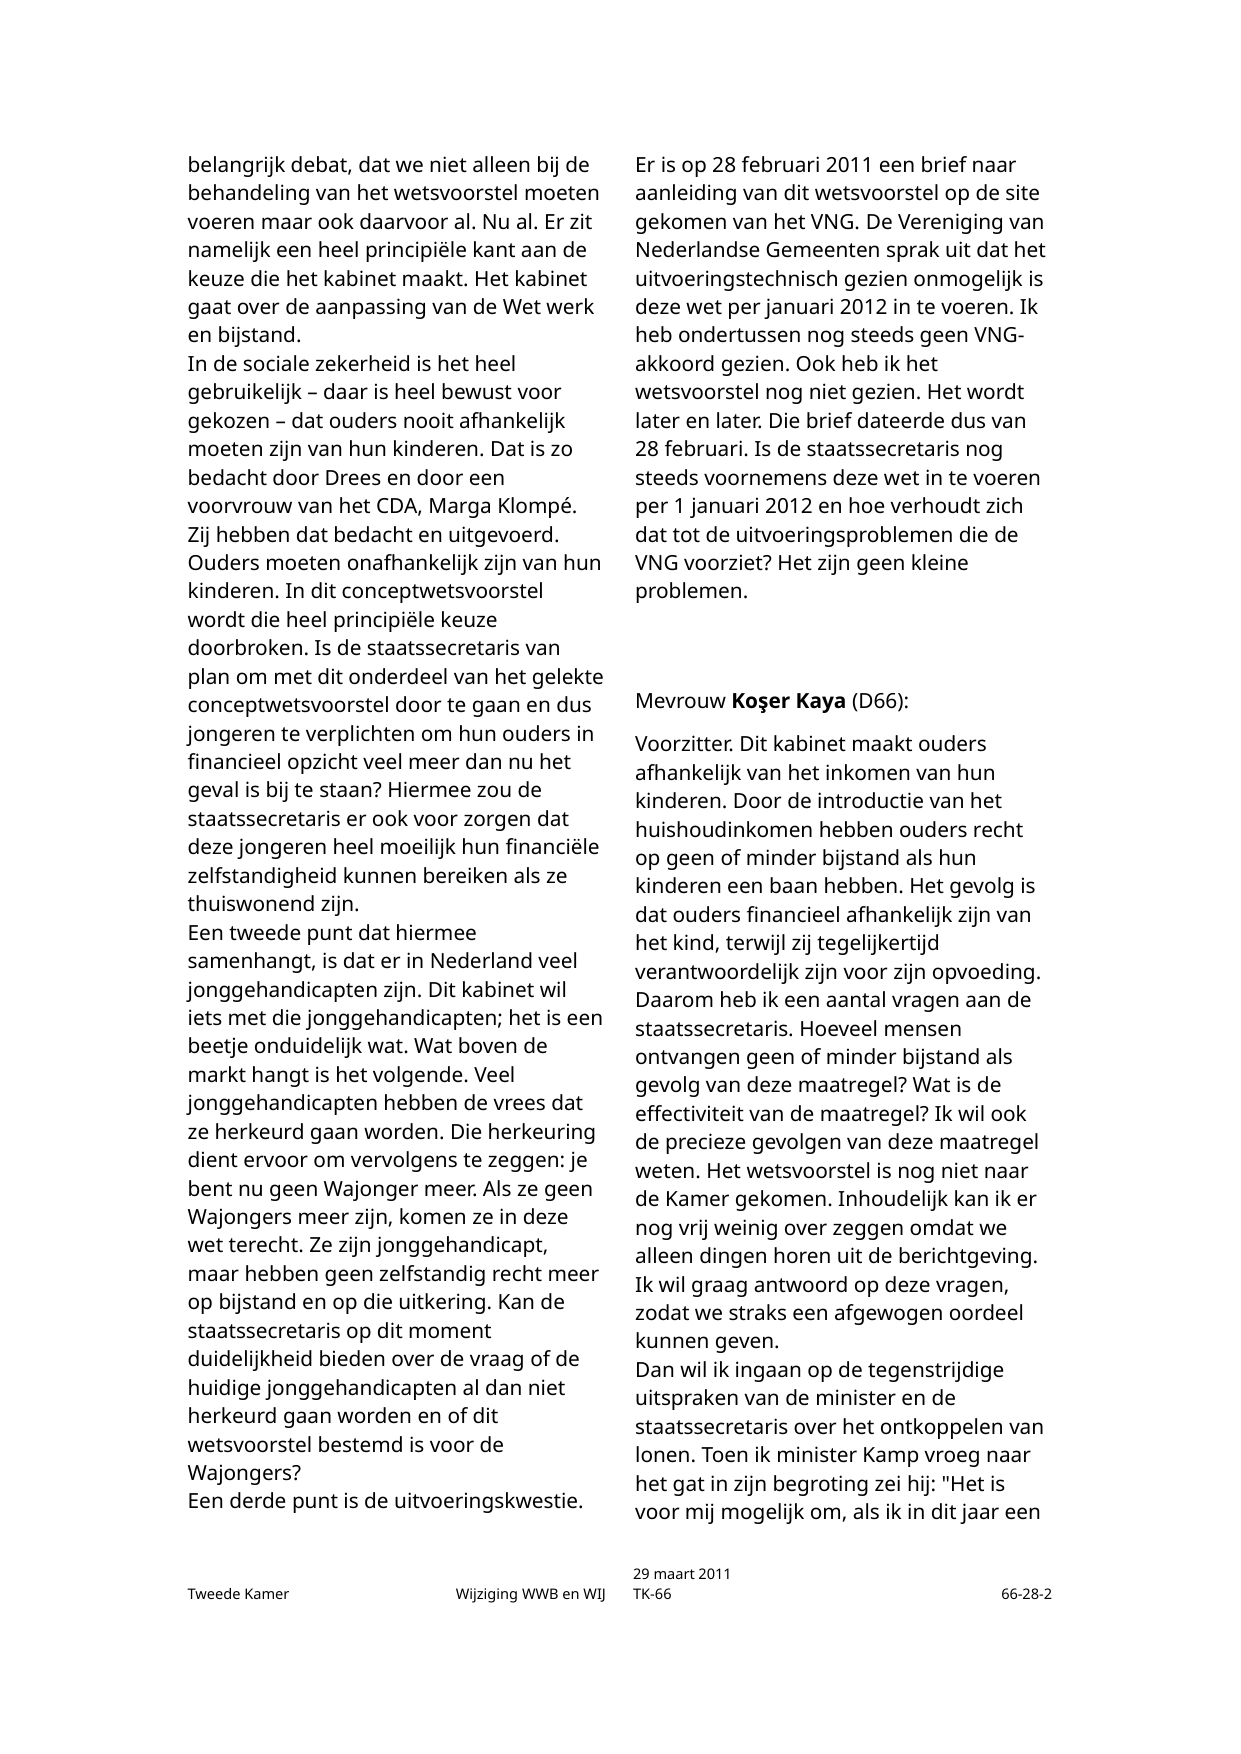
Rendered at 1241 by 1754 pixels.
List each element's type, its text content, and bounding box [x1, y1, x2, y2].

text belangrijk debat, dat we niet alleen bij de behandeling van het wetsvoorstel moeten voeren maar ook daarvoor al. Nu al. Er zit namelijk een heel principiële kant aan de keuze die het kabinet maakt. Het kabinet gaat over de aanpassing van de Wet werk en bijstand. [187, 150, 605, 349]
text Een derde punt is de uitvoeringskwestie. [187, 1487, 605, 1515]
text Dan wil ik ingaan op de tegenstrijdige uitspraken van de minister en de staatssecretaris over het ontkoppelen van lonen. Toen ik minister Kamp vroeg naar het gat in zijn begroting zei hij: "Het is voor mij mogelijk om, als ik in dit jaar een [635, 1355, 1053, 1526]
text Er is op 28 februari 2011 een brief naar aanleiding van dit wetsvoorstel op de site gekomen van het VNG. De Vereniging van Nederlandse Gemeenten sprak uit dat het uitvoeringstechnisch gezien onmogelijk is deze wet per januari 2012 in te voeren. Ik heb ondertussen nog steeds geen VNG-akkoord gezien. Ook heb ik het wetsvoorstel nog niet gezien. Het wordt later en later. Die brief dateerde dus van 28 februari. Is de staatssecretaris nog steeds voornemens deze wet in te voeren per 1 januari 2012 en hoe verhoudt zich dat tot de uitvoeringsproblemen die de VNG voorziet? Het zijn geen kleine problemen. [635, 150, 1053, 605]
text Een tweede punt dat hiermee samenhangt, is dat er in Nederland veel jonggehandicapten zijn. Dit kabinet wil iets met die jonggehandicapten; het is een beetje onduidelijk wat. Wat boven de markt hangt is het volgende. Veel jonggehandicapten hebben de vrees dat ze herkeurd gaan worden. Die herkeuring dient ervoor om vervolgens te zeggen: je bent nu geen Wajonger meer. Als ze geen Wajongers meer zijn, komen ze in deze wet terecht. Ze zijn jonggehandicapt, maar hebben geen zelfstandig recht meer op bijstand en op die uitkering. Kan de staatssecretaris op dit moment duidelijkheid bieden over de vraag of de huidige jonggehandicapten al dan niet herkeurd gaan worden en of dit wetsvoorstel bestemd is voor de Wajongers? [187, 918, 605, 1487]
text In de sociale zekerheid is het heel gebruikelijk – daar is heel bewust voor gekozen – dat ouders nooit afhankelijk moeten zijn van hun kinderen. Dat is zo bedacht door Drees en door een voorvrouw van het CDA, Marga Klompé. Zij hebben dat bedacht en uitgevoerd. Ouders moeten onafhankelijk zijn van hun kinderen. In dit conceptwetsvoorstel wordt die heel principiële keuze doorbroken. Is de staatssecretaris van plan om met dit onderdeel van het gelekte conceptwetsvoorstel door te gaan en dus jongeren te verplichten om hun ouders in financieel opzicht veel meer dan nu het geval is bij te staan? Hiermee zou de staatssecretaris er ook voor zorgen dat deze jongeren heel moeilijk hun financiële zelfstandigheid kunnen bereiken als ze thuiswonend zijn. [187, 349, 605, 918]
text Voorzitter. Dit kabinet maakt ouders afhankelijk van het inkomen van hun kinderen. Door de introductie van het huishoudinkomen hebben ouders recht op geen of minder bijstand als hun kinderen een baan hebben. Het gevolg is dat ouders financieel afhankelijk zijn van het kind, terwijl zij tegelijkertijd verantwoordelijk zijn voor zijn opvoeding. Daarom heb ik een aantal vragen aan de staatssecretaris. Hoeveel mensen ontvangen geen of minder bijstand als gevolg van deze maatregel? Wat is de effectiviteit van de maatregel? Ik wil ook de precieze gevolgen van deze maatregel weten. Het wetsvoorstel is nog niet naar de Kamer gekomen. Inhoudelijk kan ik er nog vrij weinig over zeggen omdat we alleen dingen horen uit de berichtgeving. Ik wil graag antwoord op deze vragen, zodat we straks een afgewogen oordeel kunnen geven. [635, 729, 1053, 1355]
text  [635, 635, 1053, 663]
text Mevrouw Koşer Kaya (D66): [635, 686, 1053, 714]
